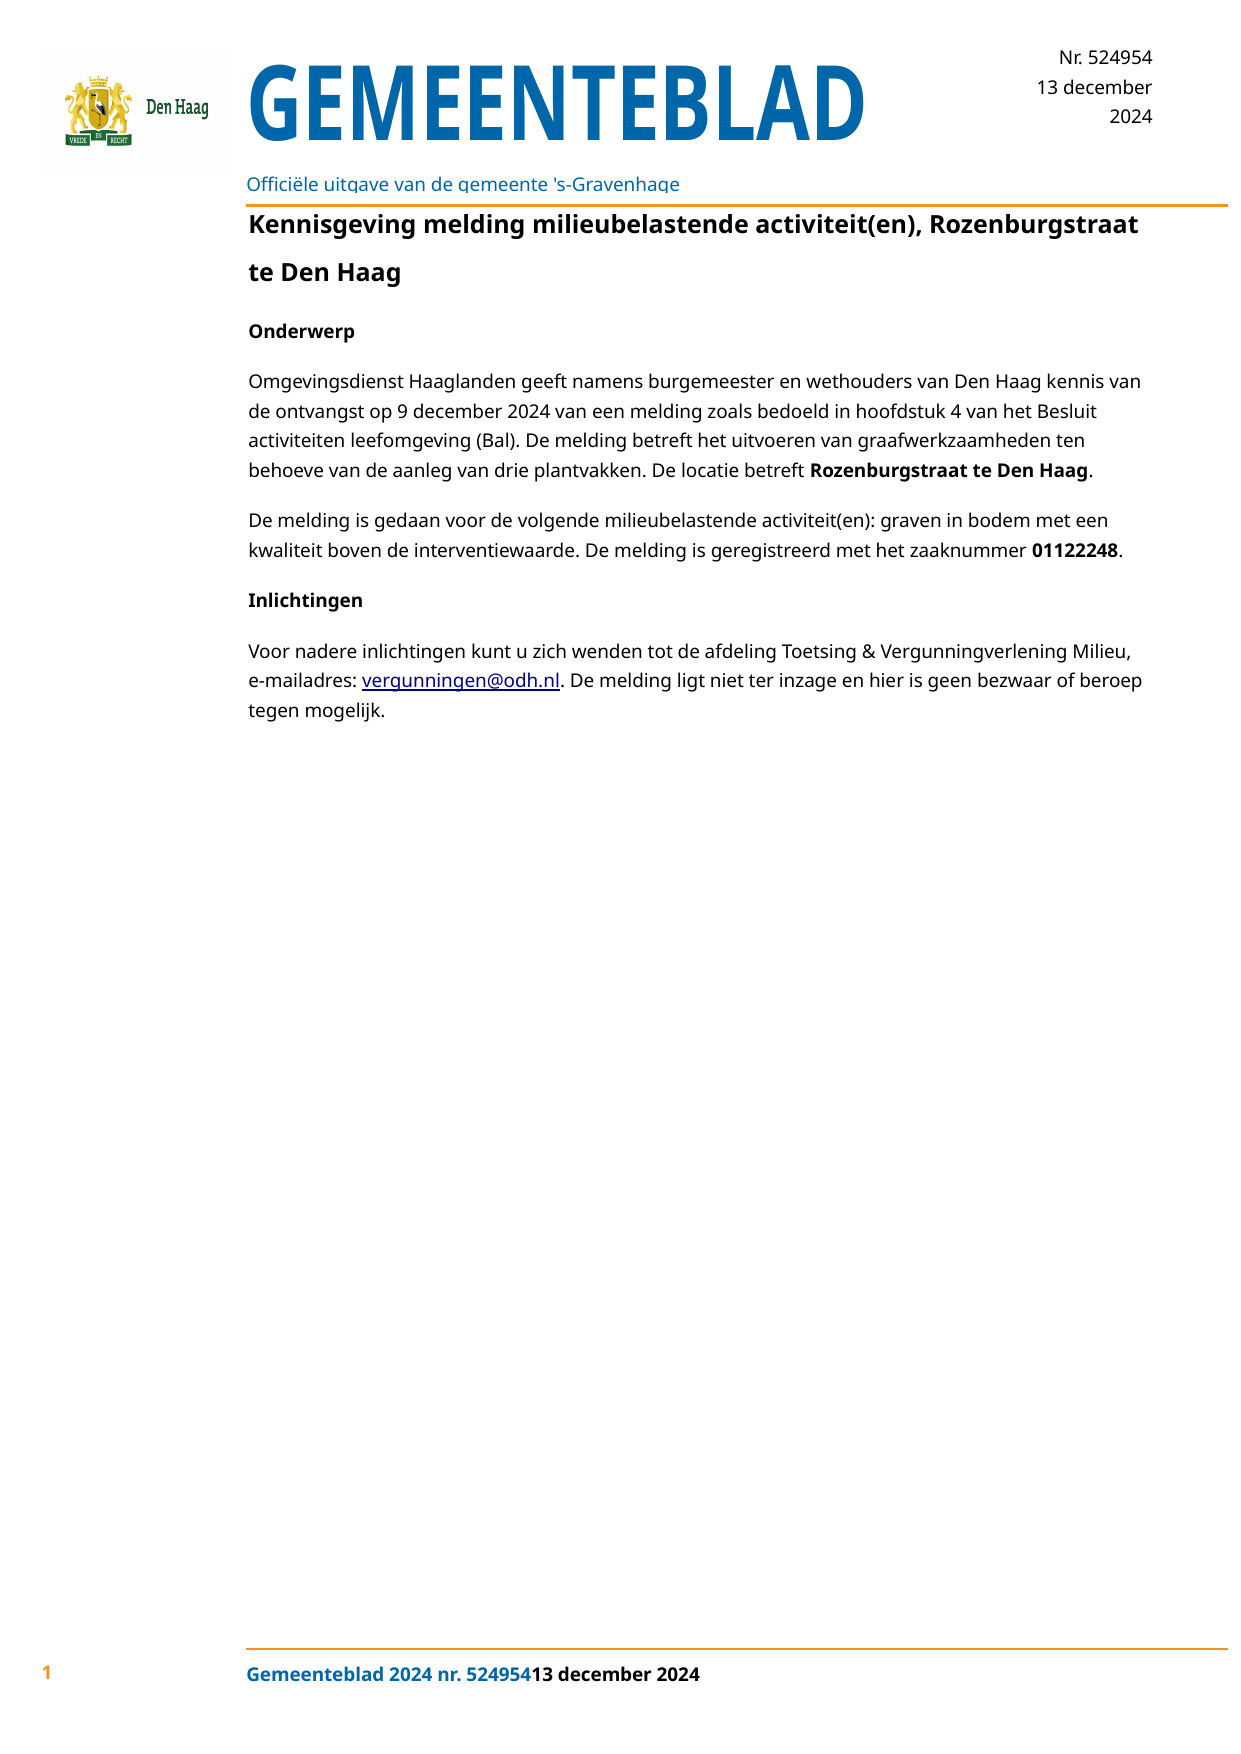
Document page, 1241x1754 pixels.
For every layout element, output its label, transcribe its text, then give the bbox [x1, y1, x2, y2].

text Inlichtingen [248, 587, 1152, 613]
text Kennisgeving melding milieubelastende activiteit(en), Rozenburgstraat te Den Haag [248, 207, 1152, 288]
text Voor nadere inlichtingen kunt u zich wenden tot de afdeling Toetsing & Vergunningverlening Milieu, e-mailadres: vergunningen@odh.nl. De melding ligt niet ter inzage en hier is geen bezwaar of beroep tegen mogelijk. [248, 638, 1152, 723]
picture [41, 47, 231, 172]
text Onderwerp [248, 318, 1152, 344]
text De melding is gedaan voor de volgende milieubelastende activiteit(en): graven in bodem met een kwaliteit boven de interventiewaarde. De melding is geregistreerd met het zaaknummer 01122248. [248, 507, 1152, 563]
text Omgevingsdienst Haaglanden geeft namens burgemeester en wethouders van Den Haag kennis van de ontvangst op 9 december 2024 van een melding zoals bedoeld in hoofdstuk 4 van het Besluit activiteiten leefomgeving (Bal). De melding betreft het uitvoeren van graafwerkzaamheden ten behoeve van de aanleg van drie plantvakken. De locatie betreft Rozenburgstraat te Den Haag. [248, 368, 1152, 483]
